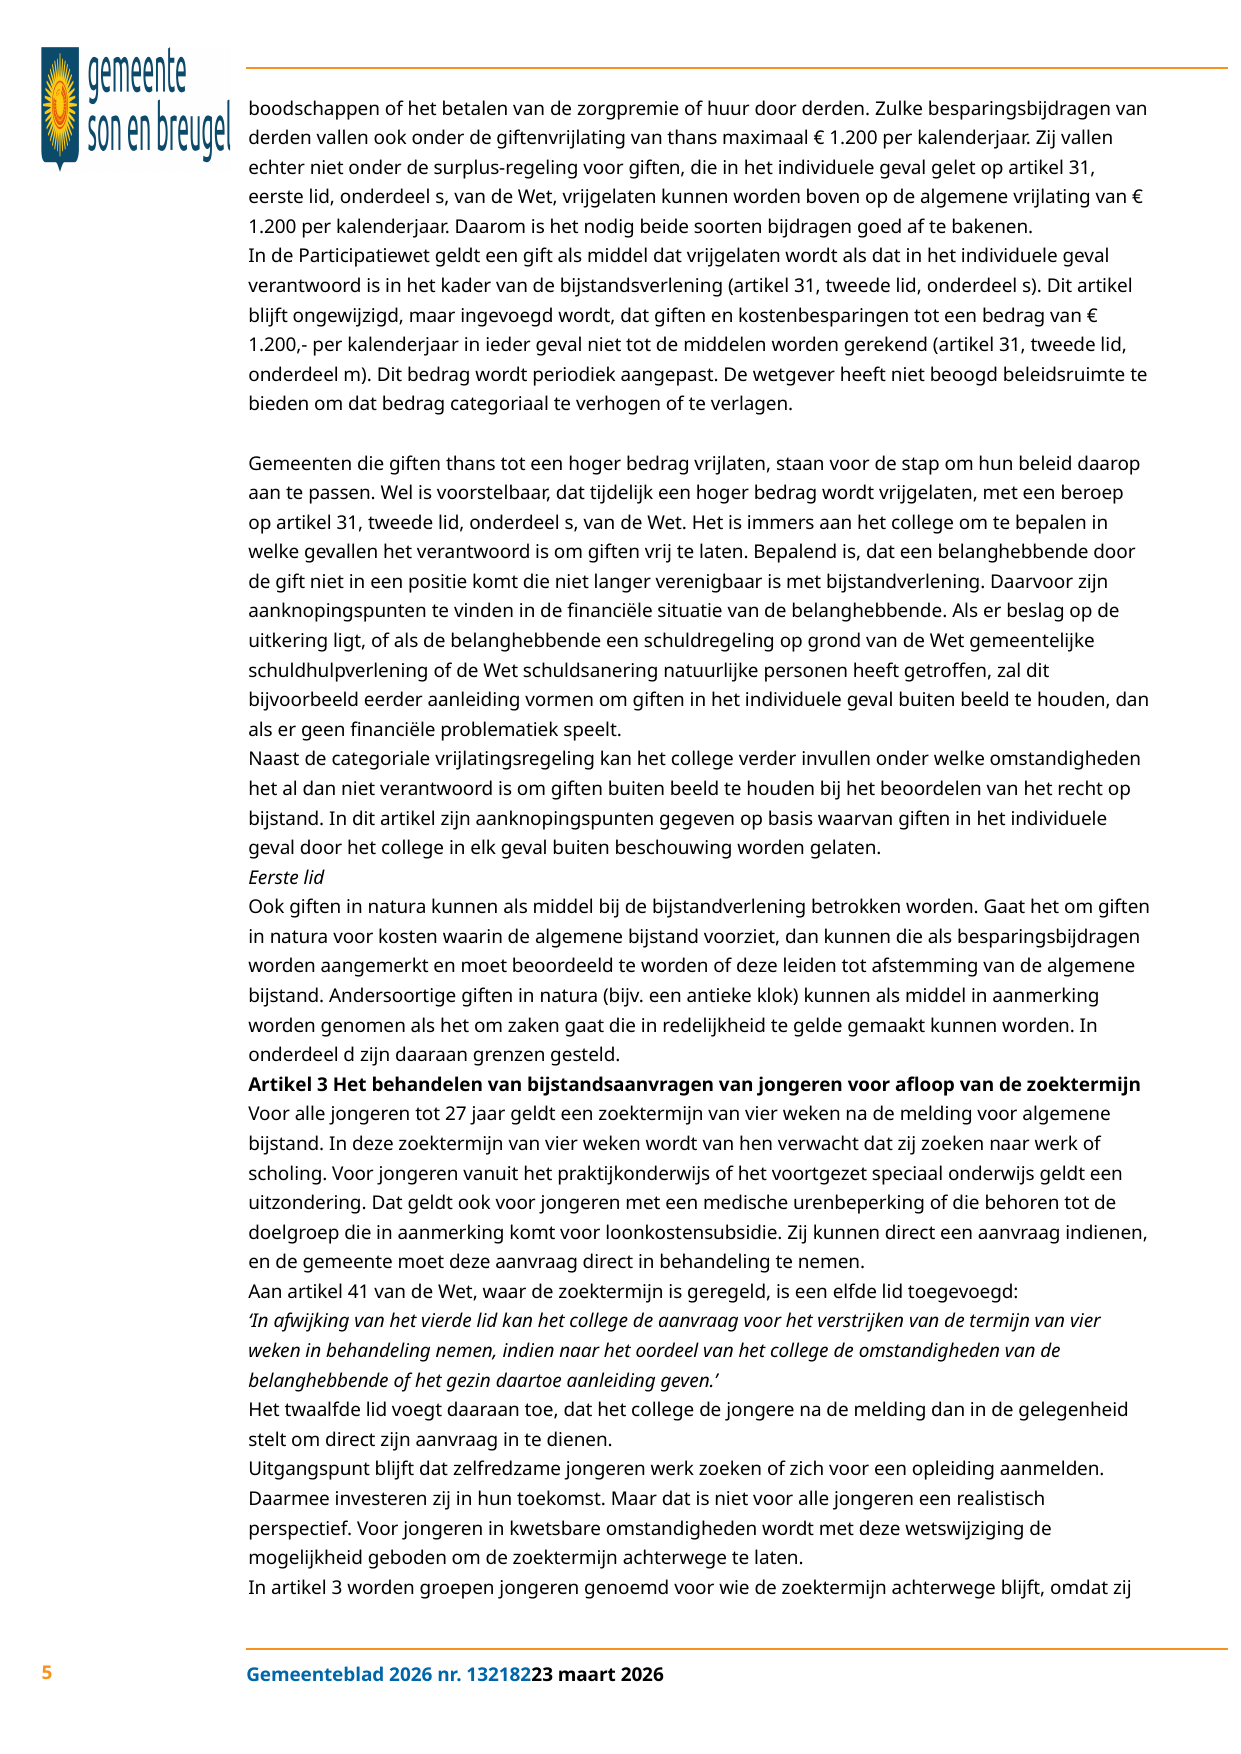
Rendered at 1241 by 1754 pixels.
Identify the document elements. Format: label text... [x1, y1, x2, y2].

picture [41, 47, 231, 172]
text In artikel 3 worden groepen jongeren genoemd voor wie de zoektermijn achterwege blijft, omdat zij [248, 1574, 1152, 1600]
text Aan artikel 41 van de Wet, waar de zoektermijn is geregeld, is een elfde lid toegevoegd: [248, 1278, 1152, 1304]
text Voor alle jongeren tot 27 jaar geldt een zoektermijn van vier weken na de melding voor algemene bijstand. In deze zoektermijn van vier weken wordt van hen verwacht dat zij zoeken naar werk of scholing. Voor jongeren vanuit het praktijkonderwijs of het voortgezet speciaal onderwijs geldt een uitzondering. Dat geldt ook voor jongeren met een medische urenbeperking of die behoren tot de doelgroep die in aanmerking komt voor loonkostensubsidie. Zij kunnen direct een aanvraag indienen, en de gemeente moet deze aanvraag direct in behandeling te nemen. [248, 1101, 1152, 1274]
text Eerste lid [248, 864, 1152, 890]
text Gemeenten die giften thans tot een hoger bedrag vrijlaten, staan voor de stap om hun beleid daarop aan te passen. Wel is voorstelbaar, dat tijdelijk een hoger bedrag wordt vrijgelaten, met een beroep op artikel 31, tweede lid, onderdeel s, van de Wet. Het is immers aan het college om te bepalen in welke gevallen het verantwoord is om giften vrij te laten. Bepalend is, dat een belanghebbende door de gift niet in een positie komt die niet langer verenigbaar is met bijstandverlening. Daarvoor zijn aanknopingspunten te vinden in de financiële situatie van de belanghebbende. Als er beslag op de uitkering ligt, of als de belanghebbende een schuldregeling op grond van de Wet gemeentelijke schuldhulpverlening of de Wet schuldsanering natuurlijke personen heeft getroffen, zal dit bijvoorbeeld eerder aanleiding vormen om giften in het individuele geval buiten beeld te houden, dan als er geen financiële problematiek speelt. [248, 450, 1152, 742]
text boodschappen of het betalen van de zorgpremie of huur door derden. Zulke besparingsbijdragen van derden vallen ook onder de giftenvrijlating van thans maximaal € 1.200 per kalenderjaar. Zij vallen echter niet onder de surplus-regeling voor giften, die in het individuele geval gelet op artikel 31, eerste lid, onderdeel s, van de Wet, vrijgelaten kunnen worden boven op de algemene vrijlating van € 1.200 per kalenderjaar. Daarom is het nodig beide soorten bijdragen goed af te bakenen. [248, 95, 1152, 239]
text Naast de categoriale vrijlatingsregeling kan het college verder invullen onder welke omstandigheden het al dan niet verantwoord is om giften buiten beeld te houden bij het beoordelen van het recht op bijstand. In dit artikel zijn aanknopingspunten gegeven op basis waarvan giften in het individuele geval door het college in elk geval buiten beschouwing worden gelaten. [248, 746, 1152, 860]
text Het twaalfde lid voegt daaraan toe, dat het college de jongere na de melding dan in de gelegenheid stelt om direct zijn aanvraag in te dienen. [248, 1396, 1152, 1452]
text Uitgangspunt blijft dat zelfredzame jongeren werk zoeken of zich voor een opleiding aanmelden. Daarmee investeren zij in hun toekomst. Maar dat is niet voor alle jongeren een realistisch perspectief. Voor jongeren in kwetsbare omstandigheden wordt met deze wetswijziging de mogelijkheid geboden om de zoektermijn achterwege te laten. [248, 1456, 1152, 1570]
text In de Participatiewet geldt een gift als middel dat vrijgelaten wordt als dat in het individuele geval verantwoord is in het kader van de bijstandsverlening (artikel 31, tweede lid, onderdeel s). Dit artikel blijft ongewijzigd, maar ingevoegd wordt, dat giften en kostenbesparingen tot een bedrag van € 1.200,- per kalenderjaar in ieder geval niet tot de middelen worden gerekend (artikel 31, tweede lid, onderdeel m). Dit bedrag wordt periodiek aangepast. De wetgever heeft niet beoogd beleidsruimte te bieden om dat bedrag categoriaal te verhogen of te verlagen. [248, 243, 1152, 416]
text Artikel 3 Het behandelen van bijstandsaanvragen van jongeren voor afloop van de zoektermijn [248, 1071, 1152, 1097]
text ‘In afwijking van het vierde lid kan het college de aanvraag voor het verstrijken van de termijn van vier weken in behandeling nemen, indien naar het oordeel van het college de omstandigheden van de belanghebbende of het gezin daartoe aanleiding geven.’ [248, 1308, 1152, 1393]
text Ook giften in natura kunnen als middel bij de bijstandverlening betrokken worden. Gaat het om giften in natura voor kosten waarin de algemene bijstand voorziet, dan kunnen die als besparingsbijdragen worden aangemerkt en moet beoordeeld te worden of deze leiden tot afstemming van de algemene bijstand. Andersoortige giften in natura (bijv. een antieke klok) kunnen als middel in aanmerking worden genomen als het om zaken gaat die in redelijkheid te gelde gemaakt kunnen worden. In onderdeel d zijn daaraan grenzen gesteld. [248, 893, 1152, 1067]
